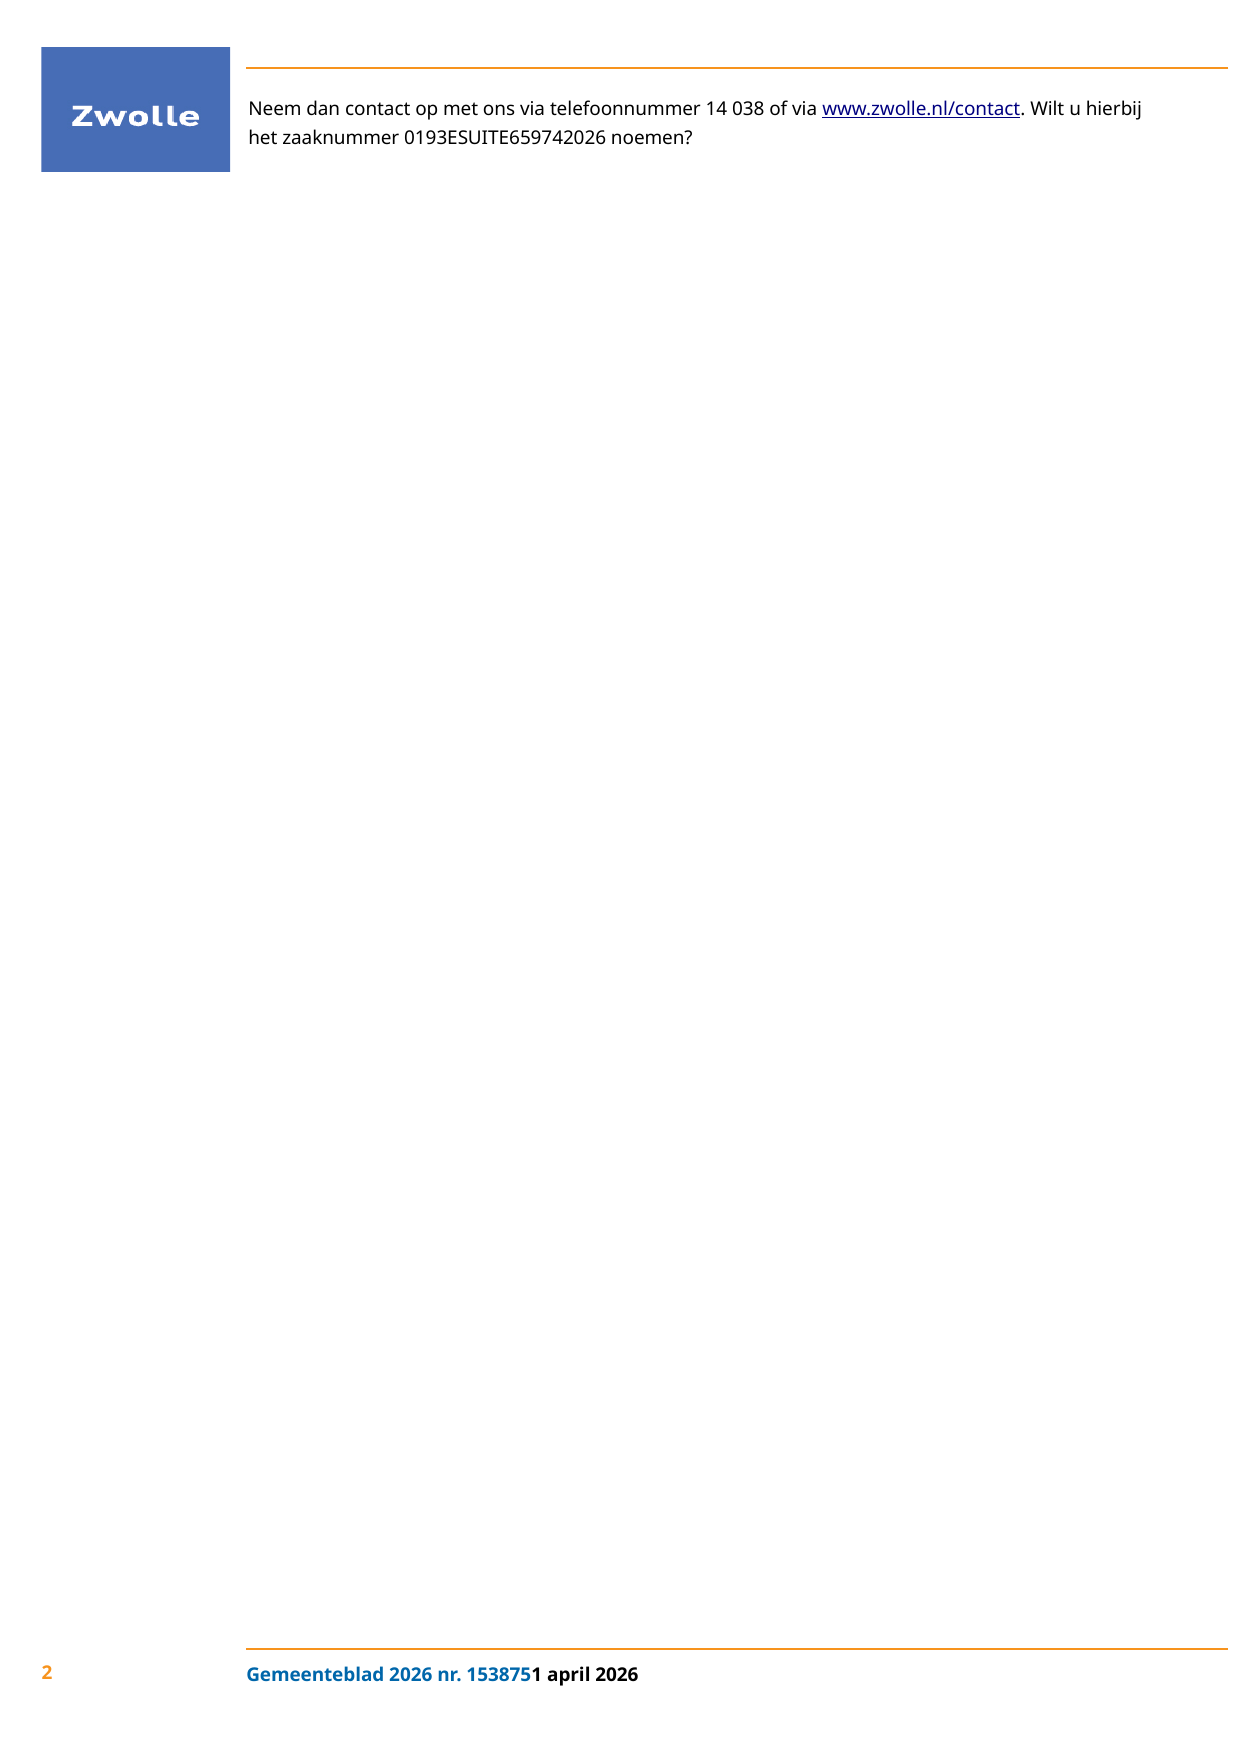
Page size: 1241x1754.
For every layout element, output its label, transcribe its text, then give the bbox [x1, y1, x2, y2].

picture [41, 47, 231, 172]
text Neem dan contact op met ons via telefoonnummer 14 038 of via www.zwolle.nl/contact. Wilt u hierbij het zaaknummer 0193ESUITE659742026 noemen? [248, 95, 1152, 150]
